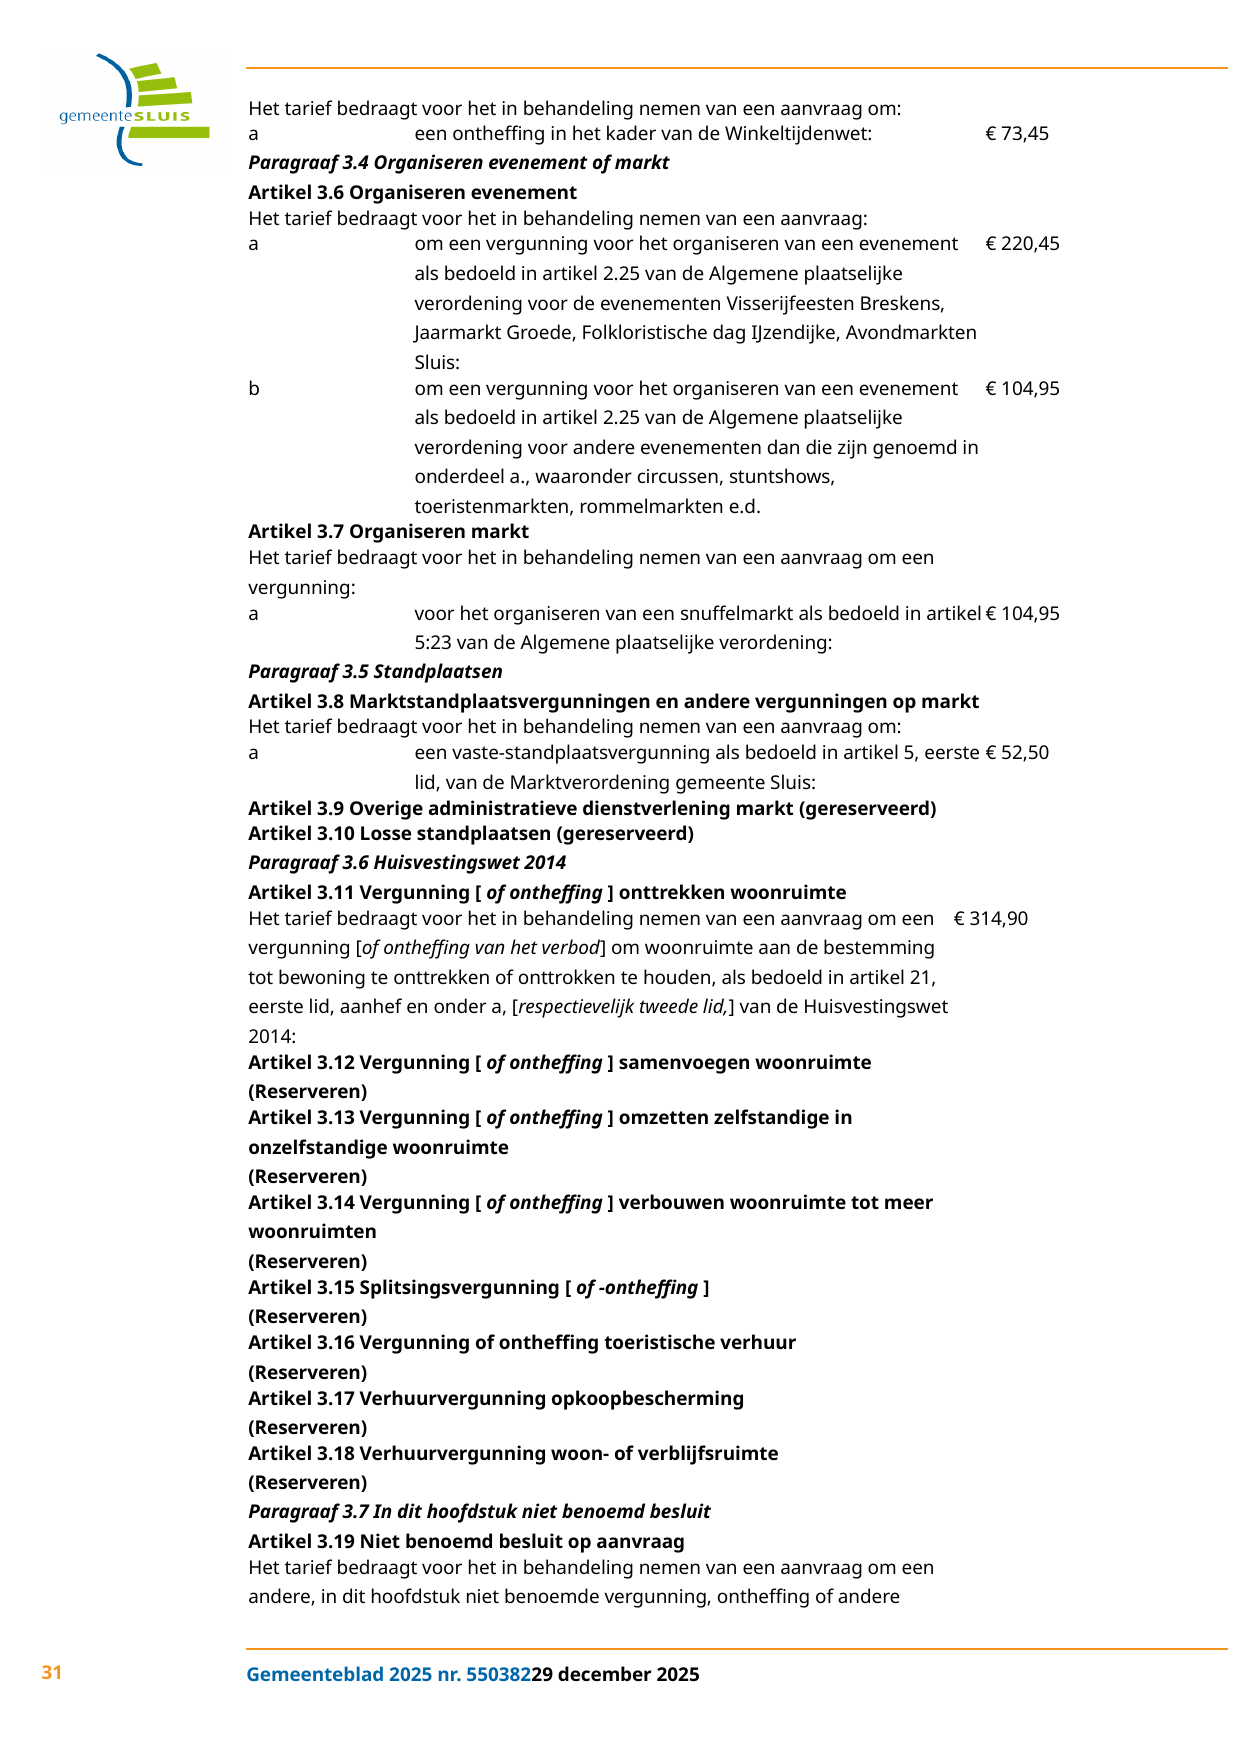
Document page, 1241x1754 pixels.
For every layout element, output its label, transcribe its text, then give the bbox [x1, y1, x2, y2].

table_cell Artikel 3.16 Vergunning of ontheffing toeristische verhuur (Reserveren) [248, 1329, 954, 1385]
table_header Artikel 3.8 Marktstandplaatsvergunningen en andere vergunningen op markt [248, 688, 985, 714]
table_cell [954, 1104, 1152, 1189]
table_cell Het tarief bedraagt voor het in behandeling nemen van een aanvraag om een vergunning [of ontheffing van het verbod] om woonruimte aan de bestemming tot bewoning te onttrekken of onttrokken te houden, als bedoeld in artikel 21, eerste lid, aanhef en onder a, [respectievelijk tweede lid,] van de Huisvestingswet 2014: [248, 905, 954, 1049]
table_cell Artikel 3.12 Vergunning [ of ontheffing ] samenvoegen woonruimte (Reserveren) [248, 1049, 954, 1104]
table_cell [954, 1440, 1152, 1495]
table_cell [985, 795, 1152, 821]
table_cell [954, 1274, 1152, 1329]
text Paragraaf 3.5 Standplaatsen [248, 658, 1152, 684]
table_cell [954, 1049, 1152, 1104]
table_cell € 52,50 [985, 740, 1152, 795]
table_cell Het tarief bedraagt voor het in behandeling nemen van een aanvraag om: [248, 95, 985, 121]
table_header [985, 688, 1152, 714]
table_cell € 104,95 [985, 375, 1152, 519]
table_cell Artikel 3.17 Verhuurvergunning opkoopbescherming (Reserveren) [248, 1385, 954, 1440]
table_header [954, 879, 1152, 905]
table_cell Het tarief bedraagt voor het in behandeling nemen van een aanvraag om een vergunning: [248, 545, 985, 600]
table_cell € 104,95 [985, 600, 1152, 655]
text Paragraaf 3.4 Organiseren evenement of markt [248, 149, 1152, 175]
table_cell [984, 1554, 1152, 1609]
table_cell Artikel 3.9 Overige administratieve dienstverlening markt (gereserveerd) [248, 795, 985, 821]
picture [41, 47, 231, 172]
table_cell a [248, 740, 414, 795]
table_cell een ontheffing in het kader van de Winkeltijdenwet: [414, 121, 985, 146]
table_header [984, 1528, 1152, 1554]
table_cell [985, 95, 1152, 121]
table_cell voor het organiseren van een snuffelmarkt als bedoeld in artikel 5:23 van de Algemene plaatselijke verordening: [414, 600, 985, 655]
table_cell Het tarief bedraagt voor het in behandeling nemen van een aanvraag: [248, 205, 985, 231]
table_cell [954, 1329, 1152, 1385]
table_cell Artikel 3.15 Splitsingsvergunning [ of -ontheffing ] (Reserveren) [248, 1274, 954, 1329]
table_cell een vaste-standplaatsvergunning als bedoeld in artikel 5, eerste lid, van de Marktverordening gemeente Sluis: [414, 740, 985, 795]
table_header Artikel 3.6 Organiseren evenement [248, 179, 985, 205]
table_cell Artikel 3.14 Vergunning [ of ontheffing ] verbouwen woonruimte tot meer woonruimten (Reserveren) [248, 1189, 954, 1274]
table_cell Artikel 3.18 Verhuurvergunning woon- of verblijfsruimte (Reserveren) [248, 1440, 954, 1495]
table_cell [954, 1385, 1152, 1440]
table_cell Het tarief bedraagt voor het in behandeling nemen van een aanvraag om: [248, 714, 985, 739]
table_cell om een vergunning voor het organiseren van een evenement als bedoeld in artikel 2.25 van de Algemene plaatselijke verordening voor de evenementen Visserijfeesten Breskens, Jaarmarkt Groede, Folkloristische dag IJzendijke, Avondmarkten Sluis: [414, 231, 985, 375]
text Paragraaf 3.6 Huisvestingswet 2014 [248, 849, 1152, 875]
table_cell Artikel 3.7 Organiseren markt [248, 519, 985, 544]
table_cell [985, 714, 1152, 739]
table_cell [985, 205, 1152, 231]
table_cell € 73,45 [985, 121, 1152, 146]
table_cell [954, 1189, 1152, 1274]
table_cell a [248, 600, 414, 655]
table_cell € 220,45 [985, 231, 1152, 375]
table_header Artikel 3.19 Niet benoemd besluit op aanvraag [248, 1528, 984, 1554]
table_header Artikel 3.11 Vergunning [ of ontheffing ] onttrekken woonruimte [248, 879, 954, 905]
table_cell b [248, 375, 414, 519]
table_cell Artikel 3.13 Vergunning [ of ontheffing ] omzetten zelfstandige in onzelfstandige woonruimte (Reserveren) [248, 1104, 954, 1189]
table_cell a [248, 231, 414, 375]
text Paragraaf 3.7 In dit hoofdstuk niet benoemd besluit [248, 1498, 1152, 1524]
table_cell [985, 519, 1152, 544]
table_header [985, 179, 1152, 205]
table_cell om een vergunning voor het organiseren van een evenement als bedoeld in artikel 2.25 van de Algemene plaatselijke verordening voor andere evenementen dan die zijn genoemd in onderdeel a., waaronder circussen, stuntshows, toeristenmarkten, rommelmarkten e.d. [414, 375, 985, 519]
table_cell [985, 545, 1152, 600]
table_cell Artikel 3.10 Losse standplaatsen (gereserveerd) [248, 821, 985, 846]
table_cell € 314,90 [954, 905, 1152, 1049]
table_cell [985, 821, 1152, 846]
table_cell Het tarief bedraagt voor het in behandeling nemen van een aanvraag om een andere, in dit hoofdstuk niet benoemde vergunning, ontheffing of andere [248, 1554, 984, 1609]
table_cell a [248, 121, 414, 146]
